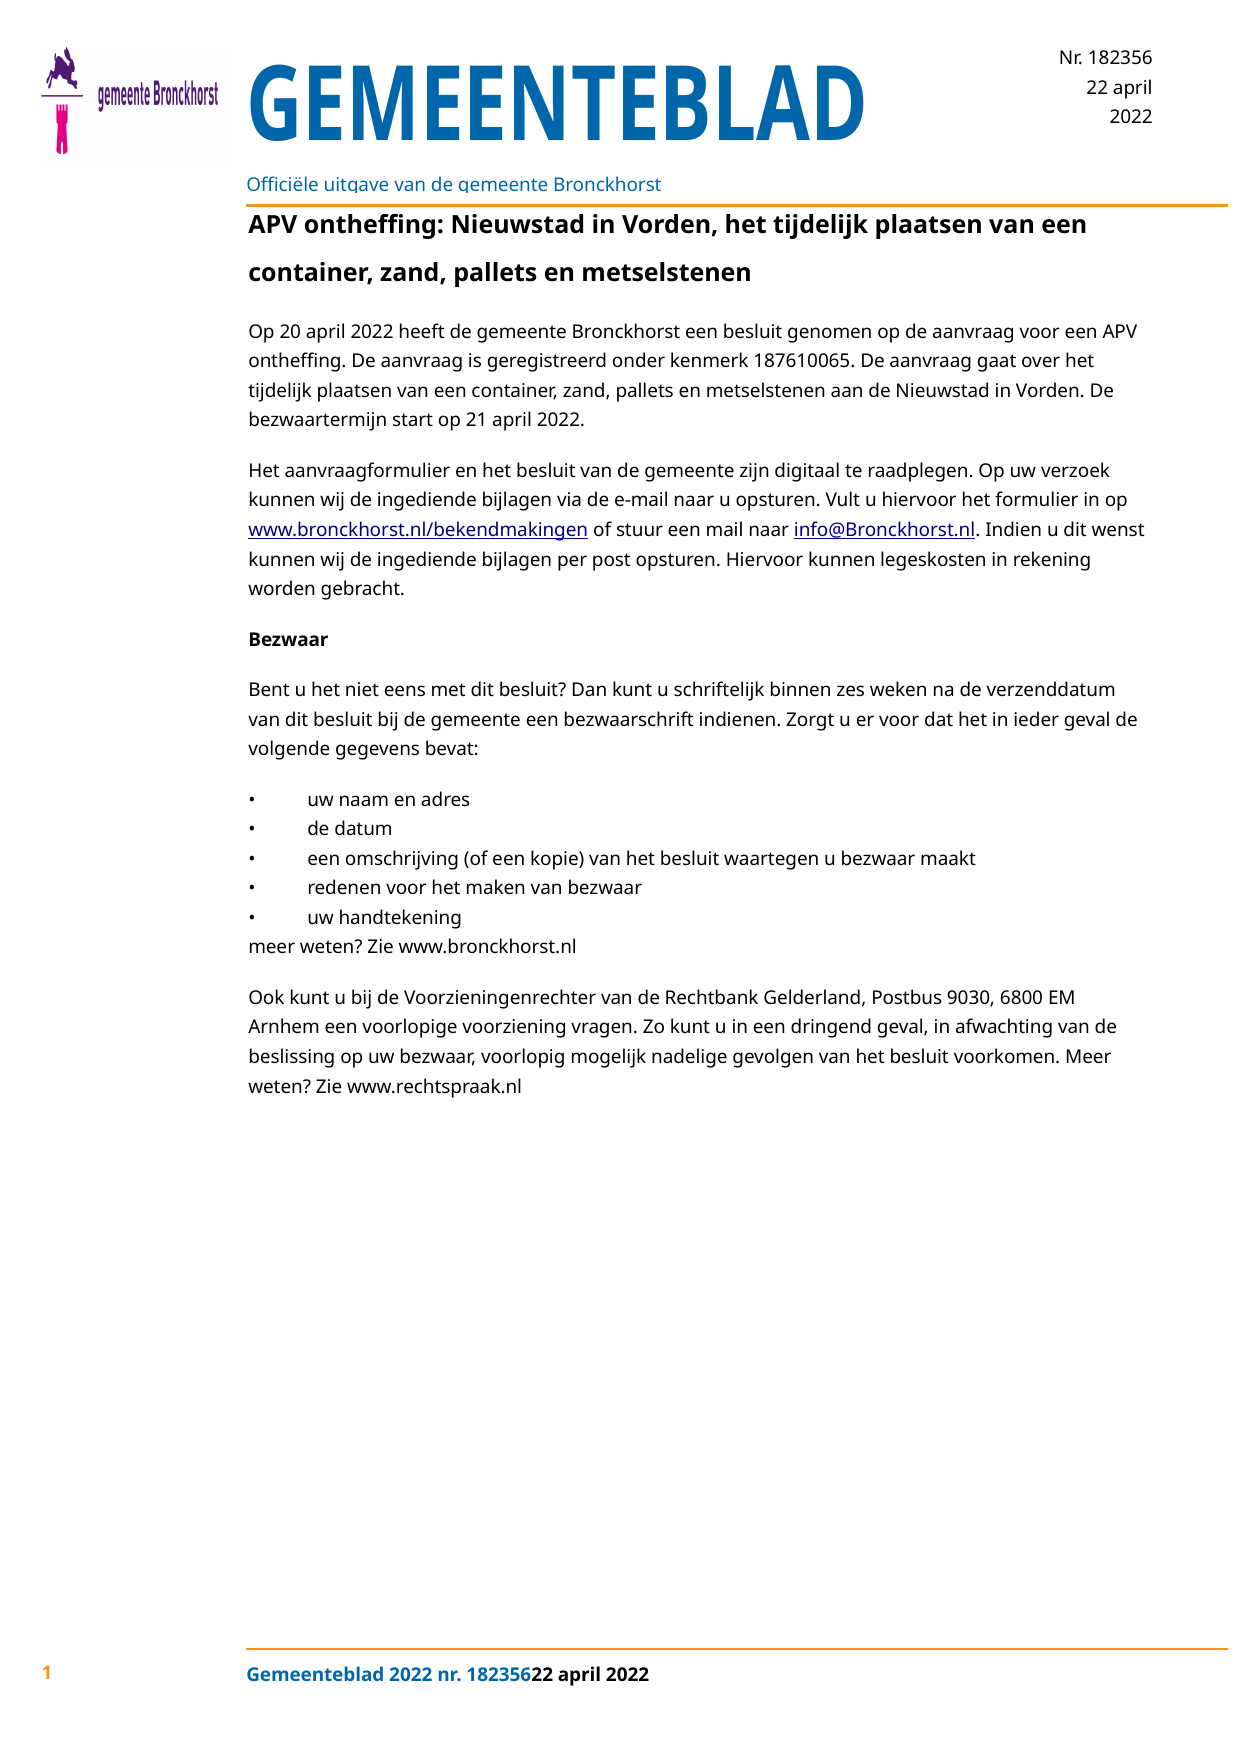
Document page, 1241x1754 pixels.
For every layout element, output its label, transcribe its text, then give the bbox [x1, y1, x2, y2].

list uw naam en adres [248, 786, 1152, 812]
text meer weten? Zie www.bronckhorst.nl [248, 934, 1152, 959]
list uw handtekening [248, 904, 1152, 930]
text Bezwaar [248, 626, 1152, 652]
list redenen voor het maken van bezwaar [248, 874, 1152, 900]
list een omschrijving (of een kopie) van het besluit waartegen u bezwaar maakt [248, 845, 1152, 871]
list de datum [248, 815, 1152, 841]
text Op 20 april 2022 heeft de gemeente Bronckhorst een besluit genomen op de aanvraag voor een APV ontheffing. De aanvraag is geregistreerd onder kenmerk 187610065. De aanvraag gaat over het tijdelijk plaatsen van een container, zand, pallets en metselstenen aan de Nieuwstad in Vorden. De bezwaartermijn start op 21 april 2022. [248, 318, 1152, 432]
text Ook kunt u bij de Voorzieningenrechter van de Rechtbank Gelderland, Postbus 9030, 6800 EM Arnhem een voorlopige voorziening vragen. Zo kunt u in een dringend geval, in afwachting van de beslissing op uw bezwaar, voorlopig mogelijk nadelige gevolgen van het besluit voorkomen. Meer weten? Zie www.rechtspraak.nl [248, 984, 1152, 1099]
text APV ontheffing: Nieuwstad in Vorden, het tijdelijk plaatsen van een container, zand, pallets en metselstenen [248, 207, 1152, 288]
text Het aanvraagformulier en het besluit van de gemeente zijn digitaal te raadplegen. Op uw verzoek kunnen wij de ingediende bijlagen via de e-mail naar u opsturen. Vult u hiervoor het formulier in op www.bronckhorst.nl/bekendmakingen of stuur een mail naar info@Bronckhorst.nl. Indien u dit wenst kunnen wij de ingediende bijlagen per post opsturen. Hiervoor kunnen legeskosten in rekening worden gebracht. [248, 457, 1152, 601]
picture [41, 47, 231, 172]
text Bent u het niet eens met dit besluit? Dan kunt u schriftelijk binnen zes weken na de verzenddatum van dit besluit bij de gemeente een bezwaarschrift indienen. Zorgt u er voor dat het in ieder geval de volgende gegevens bevat: [248, 676, 1152, 761]
